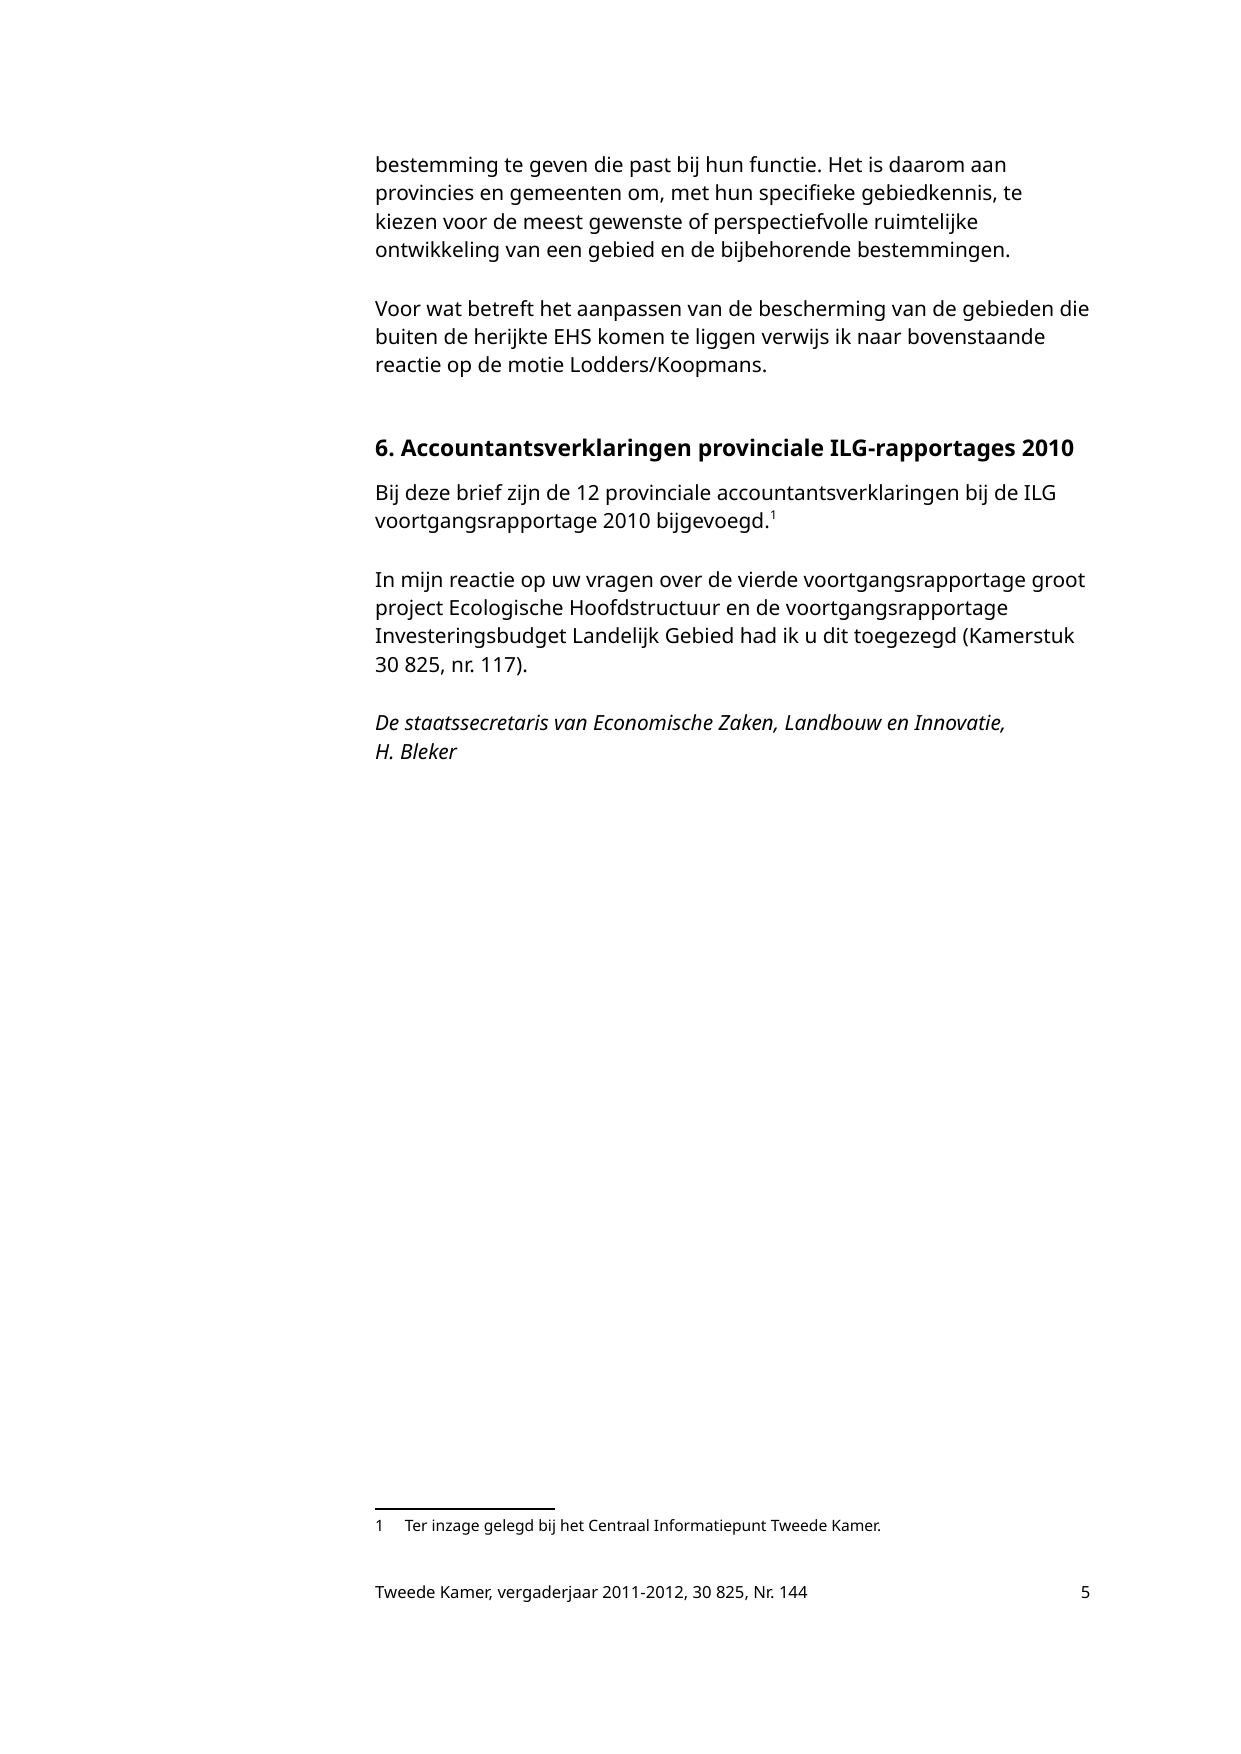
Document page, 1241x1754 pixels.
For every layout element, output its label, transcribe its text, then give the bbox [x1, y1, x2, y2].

text De staatssecretaris van Economische Zaken, Landbouw en Innovatie, [375, 708, 1090, 737]
subtitle 6. Accountantsverklaringen provinciale ILG-rapportages 2010 [375, 432, 1090, 463]
text Bij deze brief zijn de 12 provinciale accountantsverklaringen bij de ILG voortgangsrapportage 2010 bijgevoegd. [375, 478, 1090, 535]
text Ter inzage gelegd bij het Centraal Informatiepunt Tweede Kamer. [375, 1508, 1090, 1536]
text H. Bleker [375, 737, 1090, 765]
text Voor wat betreft het aanpassen van de bescherming van de gebieden die buiten de herijkte EHS komen te liggen verwijs ik naar bovenstaande reactie op de motie Lodders/Koopmans. [375, 294, 1090, 379]
text In mijn reactie op uw vragen over de vierde voortgangsrapportage groot project Ecologische Hoofdstructuur en de voortgangsrapportage Investeringsbudget Landelijk Gebied had ik u dit toegezegd (Kamerstuk 30 825, nr. 117). [375, 565, 1090, 678]
text bestemming te geven die past bij hun functie. Het is daarom aan provincies en gemeenten om, met hun specifieke gebiedkennis, te kiezen voor de meest gewenste of perspectiefvolle ruimtelijke ontwikkeling van een gebied en de bijbehorende bestemmingen. [375, 150, 1090, 264]
